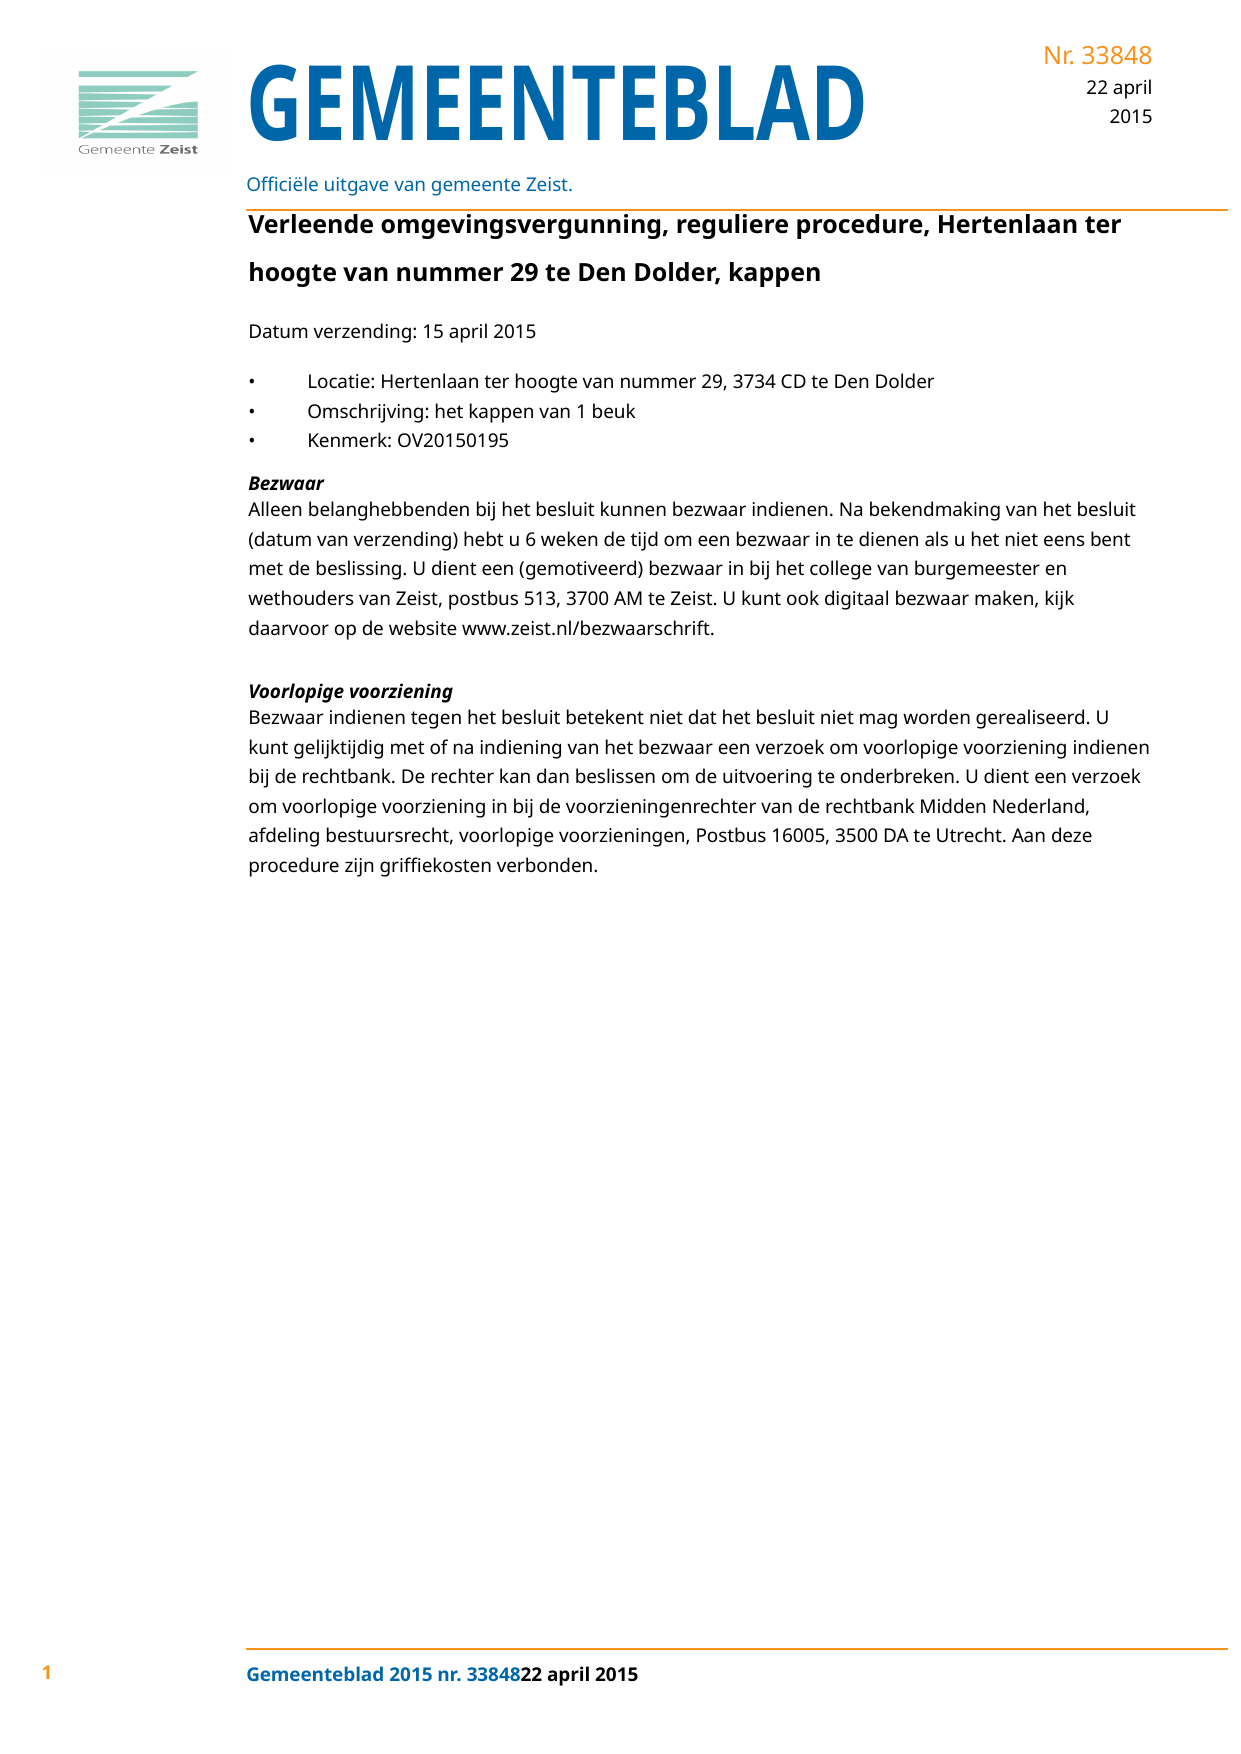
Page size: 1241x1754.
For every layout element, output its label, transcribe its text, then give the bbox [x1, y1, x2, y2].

text Verleende omgevingsvergunning, reguliere procedure, Hertenlaan ter hoogte van nummer 29 te Den Dolder, kappen [248, 211, 1152, 288]
list Locatie: Hertenlaan ter hoogte van nummer 29, 3734 CD te Den Dolder [248, 368, 1152, 394]
text Datum verzending: 15 april 2015 [248, 318, 1152, 344]
list Kenmerk: OV20150195 [248, 427, 1152, 453]
picture [41, 47, 231, 172]
text Alleen belanghebbenden bij het besluit kunnen bezwaar indienen. Na bekendmaking van het besluit (datum van verzending) hebt u 6 weken de tijd om een bezwaar in te dienen als u het niet eens bent met de beslissing. U dient een (gemotiveerd) bezwaar in bij het college van burgemeester en wethouders van Zeist, postbus 513, 3700 AM te Zeist. U kunt ook digitaal bezwaar maken, kijk daarvoor op de website www.zeist.nl/bezwaarschrift. [248, 496, 1152, 640]
text Bezwaar [248, 471, 1152, 496]
text Voorlopige voorziening [248, 679, 1152, 704]
list Omschrijving: het kappen van 1 beuk [248, 398, 1152, 424]
text Bezwaar indienen tegen het besluit betekent niet dat het besluit niet mag worden gerealiseerd. U kunt gelijktijdig met of na indiening van het bezwaar een verzoek om voorlopige voorziening indienen bij de rechtbank. De rechter kan dan beslissen om de uitvoering te onderbreken. U dient een verzoek om voorlopige voorziening in bij de voorzieningenrechter van de rechtbank Midden Nederland, afdeling bestuursrecht, voorlopige voorzieningen, Postbus 16005, 3500 DA te Utrecht. Aan deze procedure zijn griffiekosten verbonden. [248, 704, 1152, 878]
